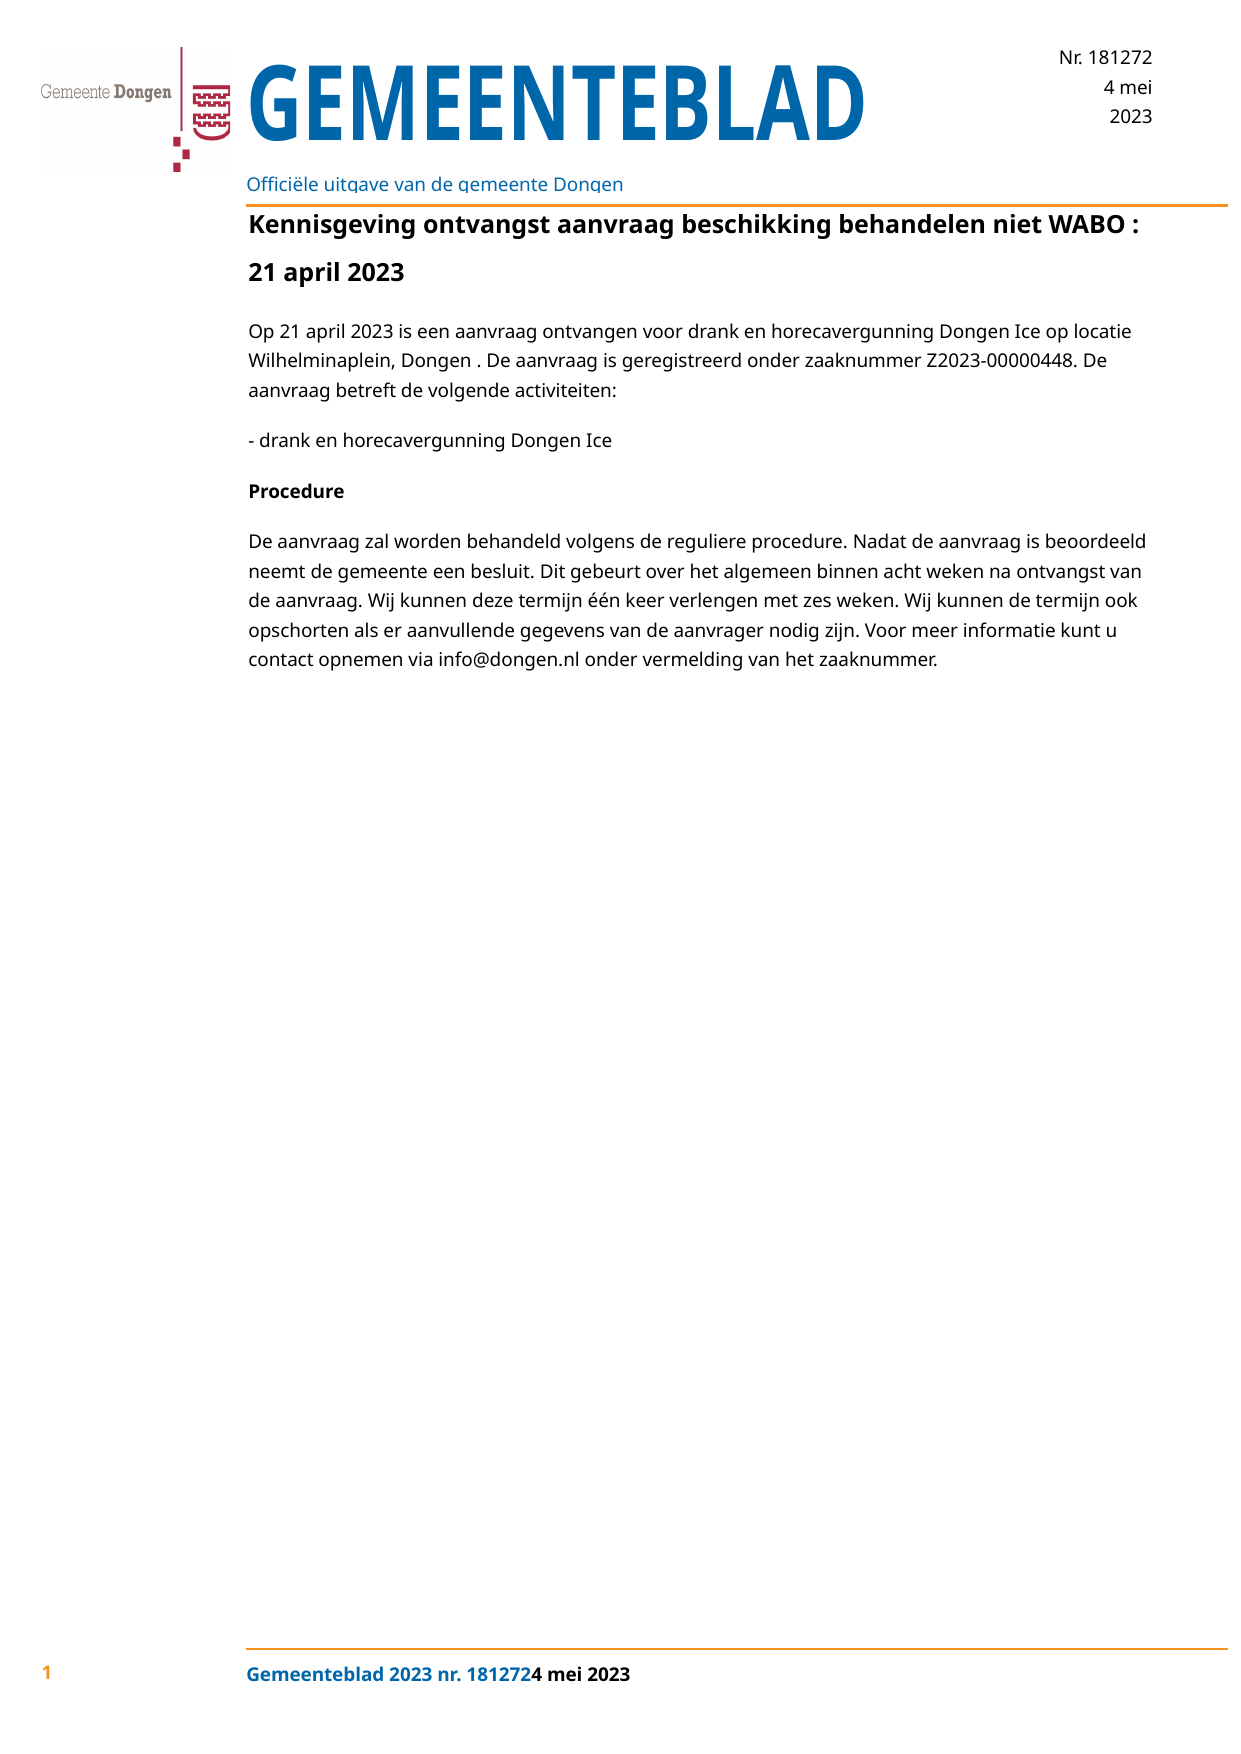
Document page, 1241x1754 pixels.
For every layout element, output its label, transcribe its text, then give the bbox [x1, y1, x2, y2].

text Procedure [248, 478, 1152, 504]
text Kennisgeving ontvangst aanvraag beschikking behandelen niet WABO : 21 april 2023 [248, 207, 1152, 288]
text - drank en horecavergunning Dongen Ice [248, 427, 1152, 453]
text De aanvraag zal worden behandeld volgens de reguliere procedure. Nadat de aanvraag is beoordeeld neemt de gemeente een besluit. Dit gebeurt over het algemeen binnen acht weken na ontvangst van de aanvraag. Wij kunnen deze termijn één keer verlengen met zes weken. Wij kunnen de termijn ook opschorten als er aanvullende gegevens van de aanvrager nodig zijn. Voor meer informatie kunt u contact opnemen via info@dongen.nl onder vermelding van het zaaknummer. [248, 528, 1152, 672]
picture [41, 47, 231, 172]
text Op 21 april 2023 is een aanvraag ontvangen voor drank en horecavergunning Dongen Ice op locatie Wilhelminaplein, Dongen . De aanvraag is geregistreerd onder zaaknummer Z2023-00000448. De aanvraag betreft de volgende activiteiten: [248, 318, 1152, 403]
